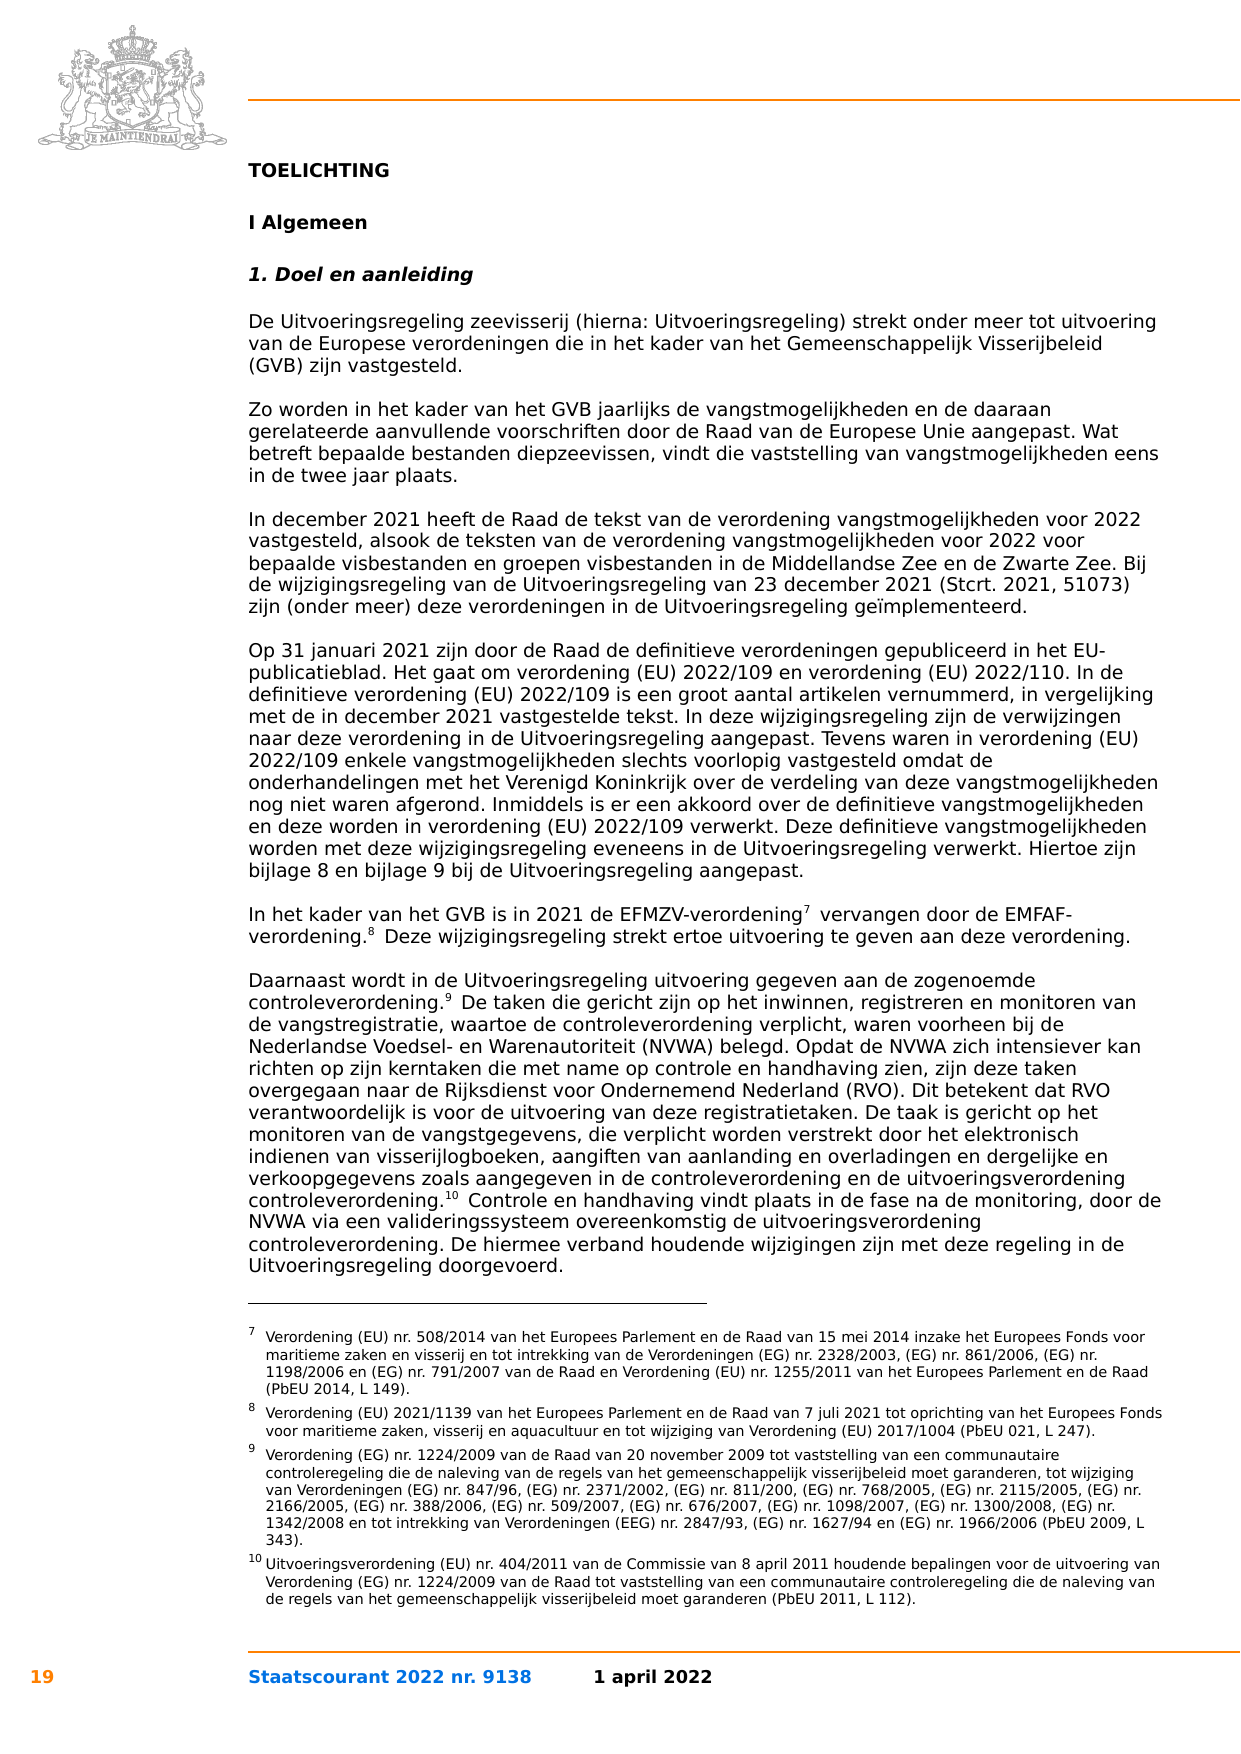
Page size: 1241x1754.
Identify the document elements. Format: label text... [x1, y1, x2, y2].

text Verordening (EG) nr. 1224/2009 van de Raad van 20 november 2009 tot vaststelling van een communautaire controleregeling die de naleving van de regels van het gemeenschappelijk visserijbeleid moet garanderen, tot wijziging van Verordeningen (EG) nr. 847/96, (EG) nr. 2371/2002, (EG) nr. 811/200, (EG) nr. 768/2005, (EG) nr. 2115/2005, (EG) nr. 2166/2005, (EG) nr. 388/2006, (EG) nr. 509/2007, (EG) nr. 676/2007, (EG) nr. 1098/2007, (EG) nr. 1300/2008, (EG) nr. 1342/2008 en tot intrekking van Verordeningen (EEG) nr. 2847/93, (EG) nr. 1627/94 en (EG) nr. 1966/2006 (PbEU 2009, L 343). [248, 1443, 1163, 1549]
subtitle 1. Doel en aanleiding [248, 264, 1163, 286]
text Uitvoeringsverordening (EU) nr. 404/2011 van de Commissie van 8 april 2011 houdende bepalingen voor de uitvoering van Verordening (EG) nr. 1224/2009 van de Raad tot vaststelling van een communautaire controleregeling die de naleving van de regels van het gemeenschappelijk visserijbeleid moet garanderen (PbEU 2011, L 112). [248, 1552, 1163, 1608]
text Zo worden in het kader van het GVB jaarlijks de vangstmogelijkheden en de daaraan gerelateerde aanvullende voorschriften door de Raad van de Europese Unie aangepast. Wat betreft bepaalde bestanden diepzeevissen, vindt die vaststelling van vangstmogelijkheden eens in de twee jaar plaats. [248, 399, 1163, 487]
text De Uitvoeringsregeling zeevisserij (hierna: Uitvoeringsregeling) strekt onder meer tot uitvoering van de Europese verordeningen die in het kader van het Gemeenschappelijk Visserijbeleid (GVB) zijn vastgesteld. [248, 311, 1163, 377]
text Op 31 januari 2021 zijn door de Raad de definitieve verordeningen gepubliceerd in het EU-publicatieblad. Het gaat om verordening (EU) 2022/109 en verordening (EU) 2022/110. In de definitieve verordening (EU) 2022/109 is een groot aantal artikelen vernummerd, in vergelijking met de in december 2021 vastgestelde tekst. In deze wijzigingsregeling zijn de verwijzingen naar deze verordening in de Uitvoeringsregeling aangepast. Tevens waren in verordening (EU) 2022/109 enkele vangstmogelijkheden slechts voorlopig vastgesteld omdat de onderhandelingen met het Verenigd Koninkrijk over de verdeling van deze vangstmogelijkheden nog niet waren afgerond. Inmiddels is er een akkoord over de definitieve vangstmogelijkheden en deze worden in verordening (EU) 2022/109 verwerkt. Deze definitieve vangstmogelijkheden worden met deze wijzigingsregeling eveneens in de Uitvoeringsregeling verwerkt. Hiertoe zijn bijlage 8 en bijlage 9 bij de Uitvoeringsregeling aangepast. [248, 640, 1163, 882]
subtitle I Algemeen [248, 212, 1163, 234]
text In het kader van het GVB is in 2021 de EFMZV-verordening vervangen door de EMFAF-verordening. Deze wijzigingsregeling strekt ertoe uitvoering te geven aan deze verordening. [248, 904, 1163, 948]
subtitle TOELICHTING [248, 160, 1163, 182]
picture [38, 25, 227, 150]
text Verordening (EU) 2021/1139 van het Europees Parlement en de Raad van 7 juli 2021 tot oprichting van het Europees Fonds voor maritieme zaken, visserij en aquacultuur en tot wijziging van Verordening (EU) 2017/1004 (PbEU 021, L 247). [248, 1401, 1163, 1440]
text Verordening (EU) nr. 508/2014 van het Europees Parlement en de Raad van 15 mei 2014 inzake het Europees Fonds voor maritieme zaken en visserij en tot intrekking van de Verordeningen (EG) nr. 2328/2003, (EG) nr. 861/2006, (EG) nr. 1198/2006 en (EG) nr. 791/2007 van de Raad en Verordening (EU) nr. 1255/2011 van het Europees Parlement en de Raad (PbEU 2014, L 149). [248, 1325, 1163, 1398]
text Daarnaast wordt in de Uitvoeringsregeling uitvoering gegeven aan de zogenoemde controleverordening. De taken die gericht zijn op het inwinnen, registreren en monitoren van de vangstregistratie, waartoe de controleverordening verplicht, waren voorheen bij de Nederlandse Voedsel- en Warenautoriteit (NVWA) belegd. Opdat de NVWA zich intensiever kan richten op zijn kerntaken die met name op controle en handhaving zien, zijn deze taken overgegaan naar de Rijksdienst voor Ondernemend Nederland (RVO). Dit betekent dat RVO verantwoordelijk is voor de uitvoering van deze registratietaken. De taak is gericht op het monitoren van de vangstgegevens, die verplicht worden verstrekt door het elektronisch indienen van visserijlogboeken, aangiften van aanlanding en overladingen en dergelijke en verkoopgegevens zoals aangegeven in de controleverordening en de uitvoeringsverordening controleverordening. Controle en handhaving vindt plaats in de fase na de monitoring, door de NVWA via een valideringssysteem overeenkomstig de uitvoeringsverordening controleverordening. De hiermee verband houdende wijzigingen zijn met deze regeling in de Uitvoeringsregeling doorgevoerd. [248, 970, 1163, 1277]
text In december 2021 heeft de Raad de tekst van de verordening vangstmogelijkheden voor 2022 vastgesteld, alsook de teksten van de verordening vangstmogelijkheden voor 2022 voor bepaalde visbestanden en groepen visbestanden in de Middellandse Zee en de Zwarte Zee. Bij de wijzigingsregeling van de Uitvoeringsregeling van 23 december 2021 (Stcrt. 2021, 51073) zijn (onder meer) deze verordeningen in de Uitvoeringsregeling geïmplementeerd. [248, 508, 1163, 618]
